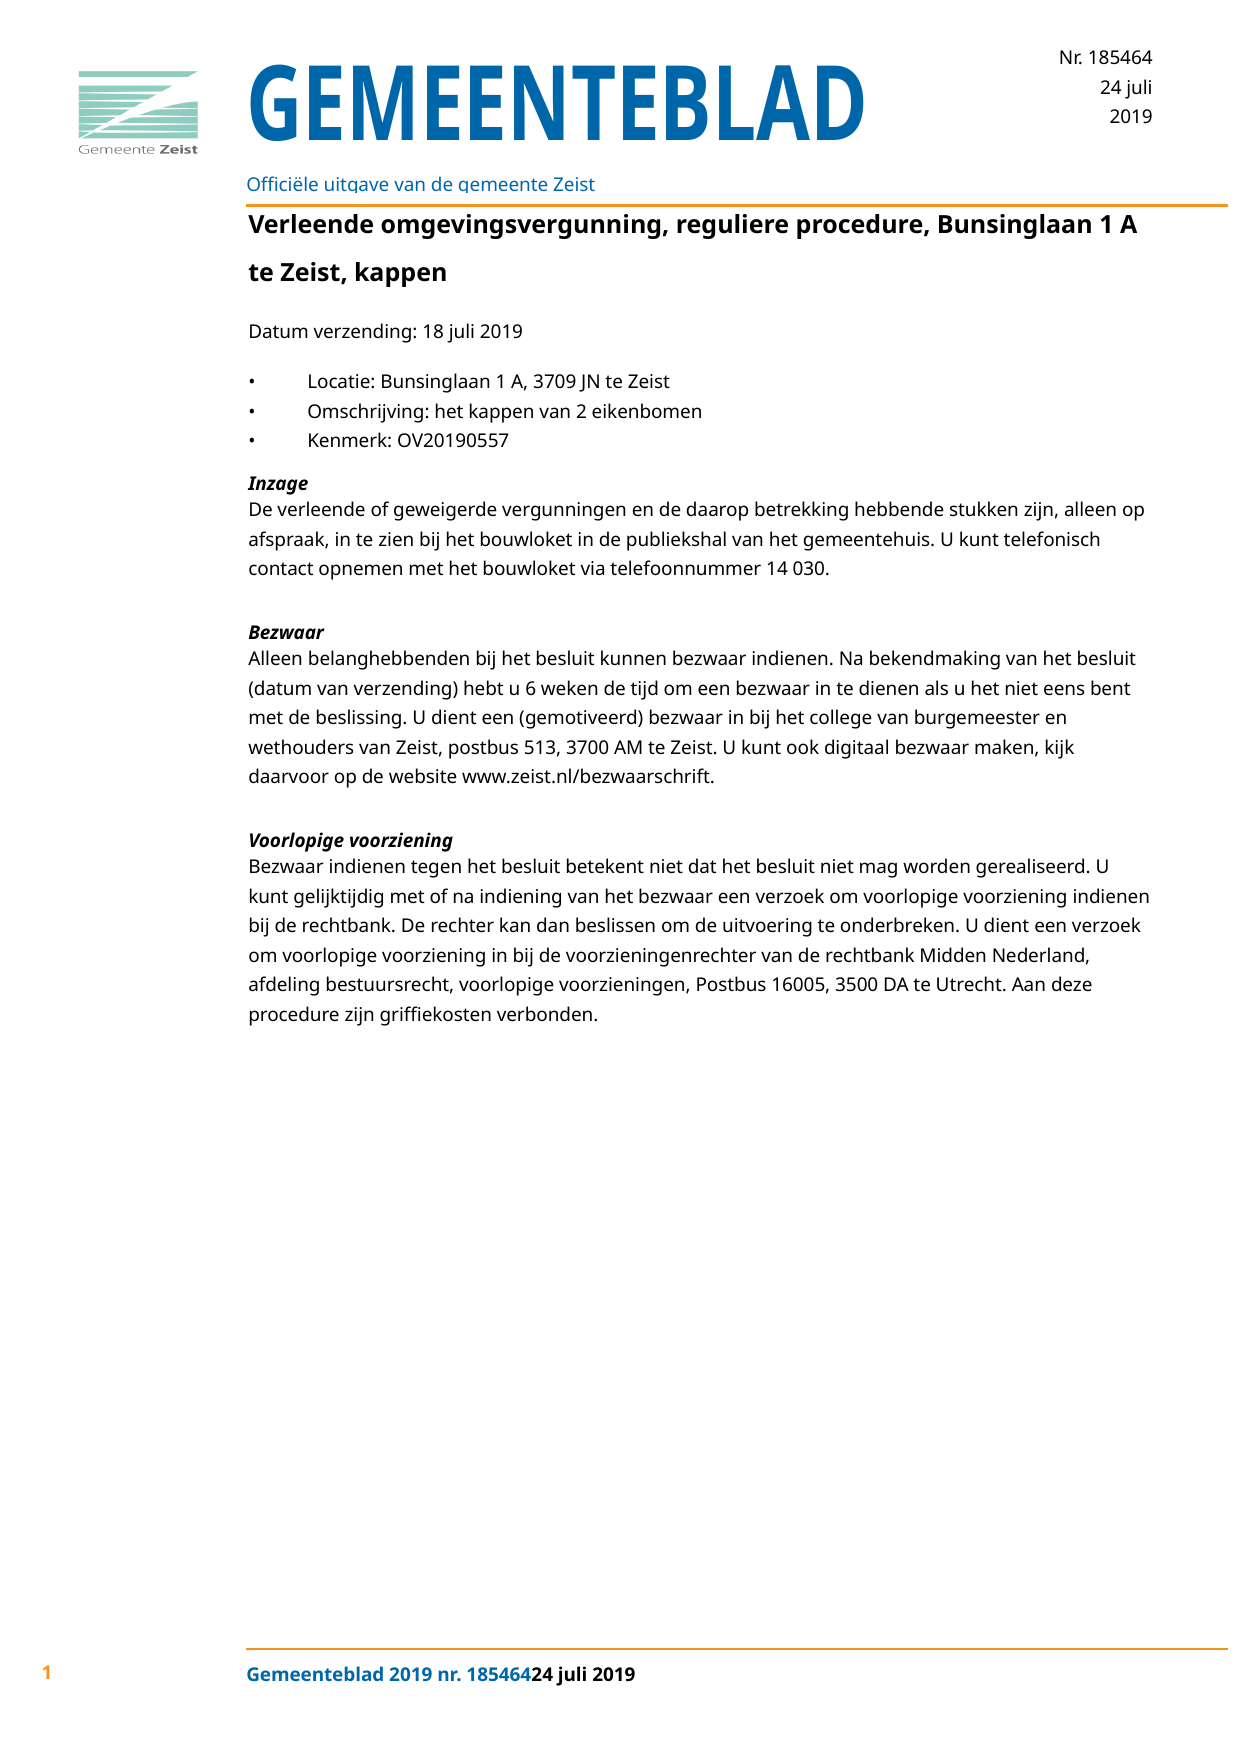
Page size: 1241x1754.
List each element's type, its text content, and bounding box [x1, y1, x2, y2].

list Locatie: Bunsinglaan 1 A, 3709 JN te Zeist [248, 368, 1152, 394]
list Omschrijving: het kappen van 2 eikenbomen [248, 398, 1152, 424]
text Verleende omgevingsvergunning, reguliere procedure, Bunsinglaan 1 A te Zeist, kappen [248, 207, 1152, 288]
text De verleende of geweigerde vergunningen en de daarop betrekking hebbende stukken zijn, alleen op afspraak, in te zien bij het bouwloket in de publiekshal van het gemeentehuis. U kunt telefonisch contact opnemen met het bouwloket via telefoonnummer 14 030. [248, 496, 1152, 581]
text Bezwaar indienen tegen het besluit betekent niet dat het besluit niet mag worden gerealiseerd. U kunt gelijktijdig met of na indiening van het bezwaar een verzoek om voorlopige voorziening indienen bij de rechtbank. De rechter kan dan beslissen om de uitvoering te onderbreken. U dient een verzoek om voorlopige voorziening in bij de voorzieningenrechter van de rechtbank Midden Nederland, afdeling bestuursrecht, voorlopige voorzieningen, Postbus 16005, 3500 DA te Utrecht. Aan deze procedure zijn griffiekosten verbonden. [248, 853, 1152, 1027]
text Inzage [248, 471, 1152, 496]
text Alleen belanghebbenden bij het besluit kunnen bezwaar indienen. Na bekendmaking van het besluit (datum van verzending) hebt u 6 weken de tijd om een bezwaar in te dienen als u het niet eens bent met de beslissing. U dient een (gemotiveerd) bezwaar in bij het college van burgemeester en wethouders van Zeist, postbus 513, 3700 AM te Zeist. U kunt ook digitaal bezwaar maken, kijk daarvoor op de website www.zeist.nl/bezwaarschrift. [248, 645, 1152, 789]
picture [41, 47, 231, 172]
text Voorlopige voorziening [248, 827, 1152, 853]
text Datum verzending: 18 juli 2019 [248, 318, 1152, 344]
list Kenmerk: OV20190557 [248, 427, 1152, 453]
text Bezwaar [248, 619, 1152, 645]
